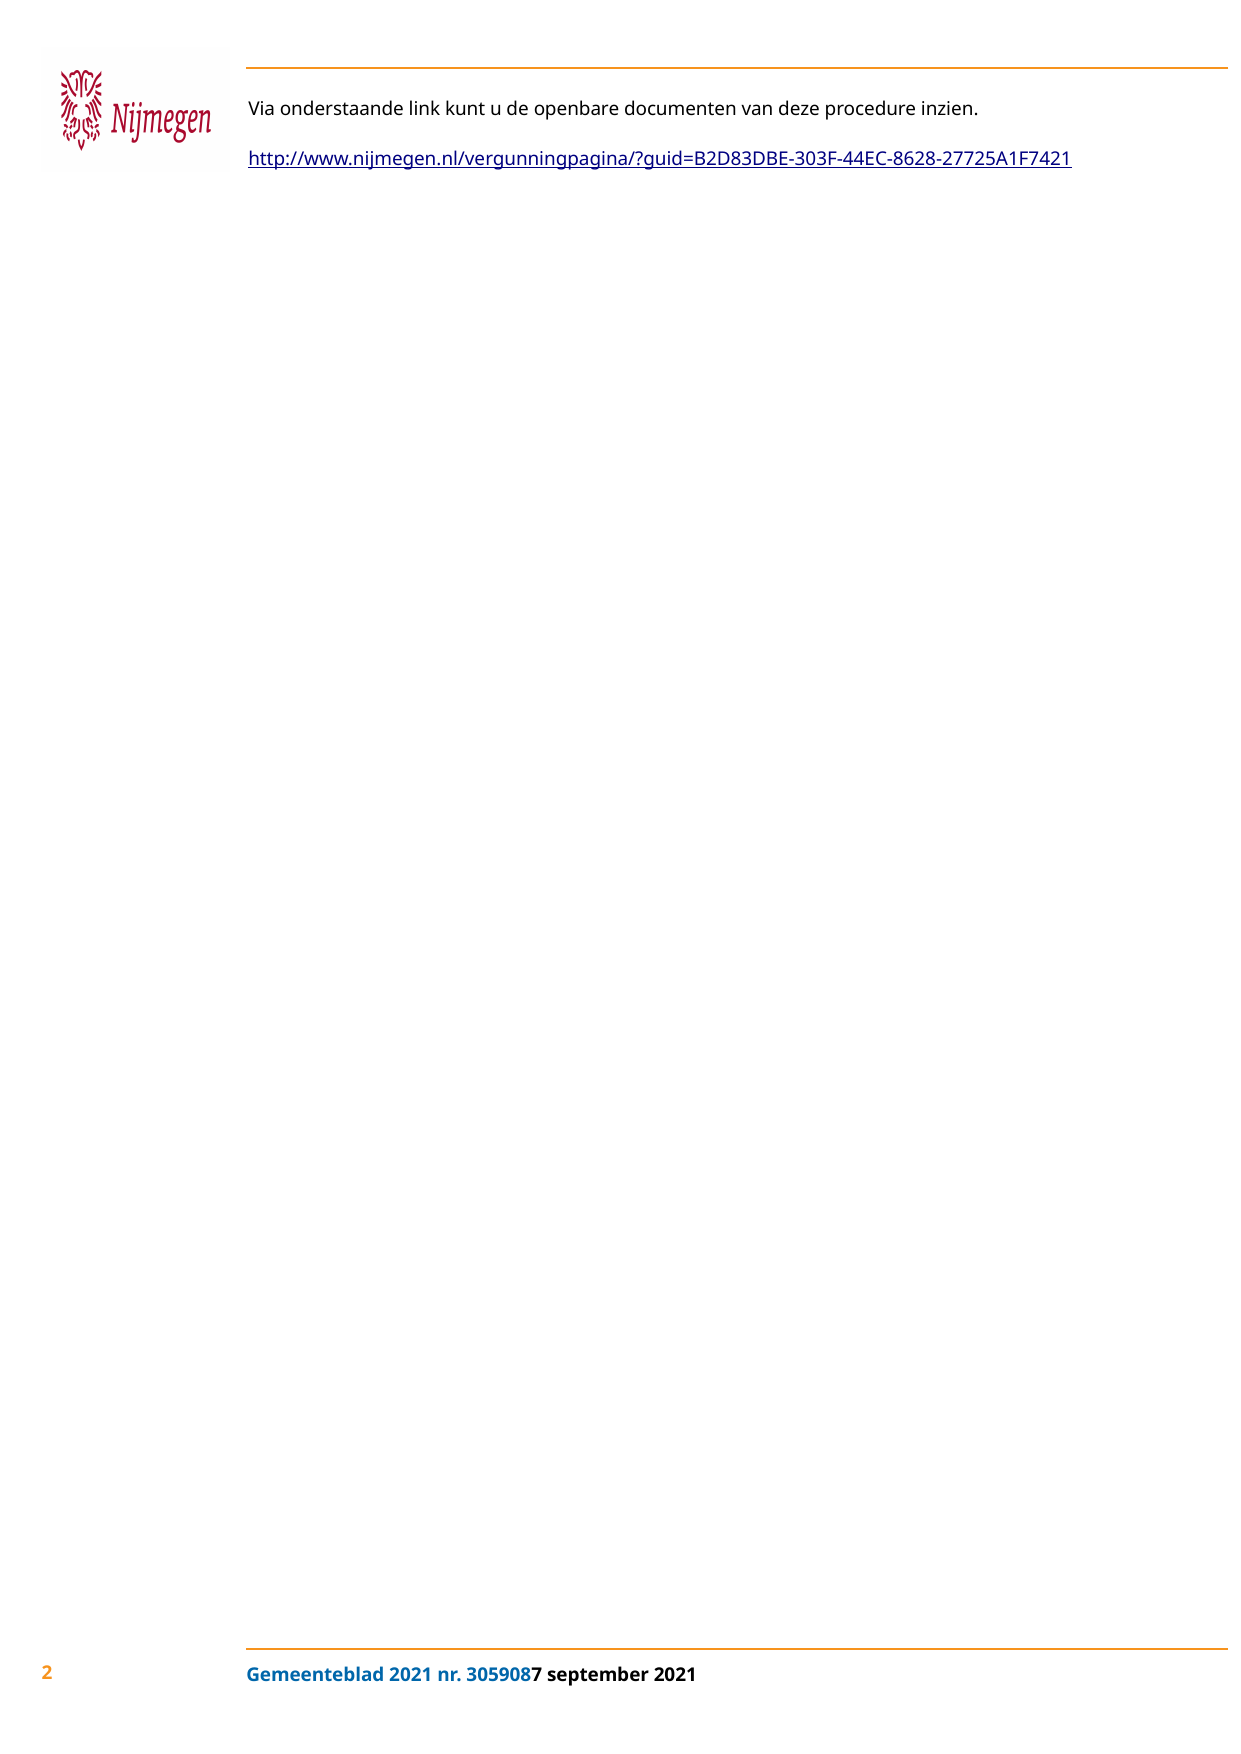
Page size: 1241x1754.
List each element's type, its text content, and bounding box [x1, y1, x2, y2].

picture [41, 47, 231, 172]
text Via onderstaande link kunt u de openbare documenten van deze procedure inzien. [248, 95, 1152, 121]
text http://www.nijmegen.nl/vergunningpagina/?guid=B2D83DBE-303F-44EC-8628-27725A1F7421 [248, 145, 1152, 171]
